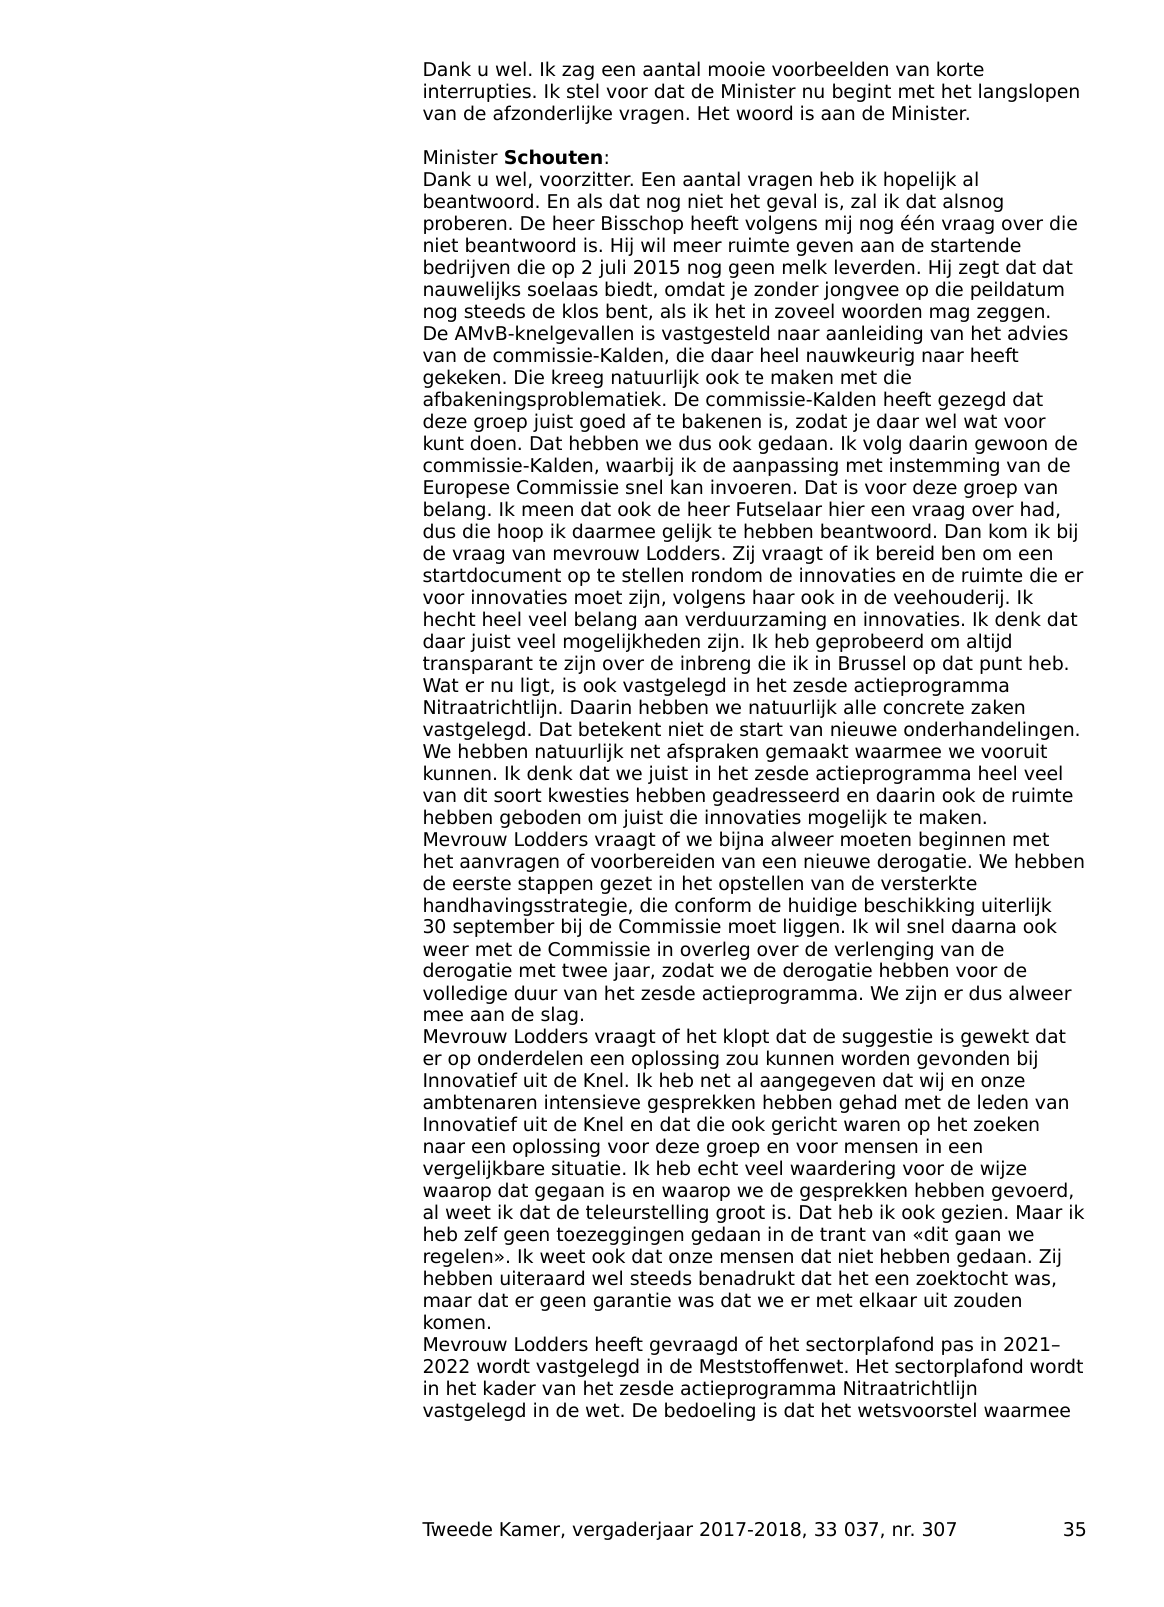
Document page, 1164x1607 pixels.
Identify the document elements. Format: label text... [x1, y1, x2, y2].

text Minister Schouten: [422, 147, 1087, 169]
text Mevrouw Lodders vraagt of we bijna alweer moeten beginnen met het aanvragen of voorbereiden van een nieuwe derogatie. We hebben de eerste stappen gezet in het opstellen van de versterkte handhavingsstrategie, die conform de huidige beschikking uiterlijk 30 september bij de Commissie moet liggen. Ik wil snel daarna ook weer met de Commissie in overleg over de verlenging van de derogatie met twee jaar, zodat we de derogatie hebben voor de volledige duur van het zesde actieprogramma. We zijn er dus alweer mee aan de slag. [422, 828, 1087, 1026]
text Dank u wel. Ik zag een aantal mooie voorbeelden van korte interrupties. Ik stel voor dat de Minister nu begint met het langslopen van de afzonderlijke vragen. Het woord is aan de Minister. [422, 59, 1087, 125]
text Mevrouw Lodders heeft gevraagd of het sectorplafond pas in 2021–2022 wordt vastgelegd in de Meststoffenwet. Het sectorplafond wordt in het kader van het zesde actieprogramma Nitraatrichtlijn vastgelegd in de wet. De bedoeling is dat het wetsvoorstel waarmee [422, 1334, 1087, 1422]
text Mevrouw Lodders vraagt of het klopt dat de suggestie is gewekt dat er op onderdelen een oplossing zou kunnen worden gevonden bij Innovatief uit de Knel. Ik heb net al aangegeven dat wij en onze ambtenaren intensieve gesprekken hebben gehad met de leden van Innovatief uit de Knel en dat die ook gericht waren op het zoeken naar een oplossing voor deze groep en voor mensen in een vergelijkbare situatie. Ik heb echt veel waardering voor de wijze waarop dat gegaan is en waarop we de gesprekken hebben gevoerd, al weet ik dat de teleurstelling groot is. Dat heb ik ook gezien. Maar ik heb zelf geen toezeggingen gedaan in de trant van «dit gaan we regelen». Ik weet ook dat onze mensen dat niet hebben gedaan. Zij hebben uiteraard wel steeds benadrukt dat het een zoektocht was, maar dat er geen garantie was dat we er met elkaar uit zouden komen. [422, 1026, 1087, 1334]
text Dank u wel, voorzitter. Een aantal vragen heb ik hopelijk al beantwoord. En als dat nog niet het geval is, zal ik dat alsnog proberen. De heer Bisschop heeft volgens mij nog één vraag over die niet beantwoord is. Hij wil meer ruimte geven aan de startende bedrijven die op 2 juli 2015 nog geen melk leverden. Hij zegt dat dat nauwelijks soelaas biedt, omdat je zonder jongvee op die peildatum nog steeds de klos bent, als ik het in zoveel woorden mag zeggen. [422, 169, 1087, 323]
text De AMvB-knelgevallen is vastgesteld naar aanleiding van het advies van de commissie-Kalden, die daar heel nauwkeurig naar heeft gekeken. Die kreeg natuurlijk ook te maken met die afbakeningsproblematiek. De commissie-Kalden heeft gezegd dat deze groep juist goed af te bakenen is, zodat je daar wel wat voor kunt doen. Dat hebben we dus ook gedaan. Ik volg daarin gewoon de commissie-Kalden, waarbij ik de aanpassing met instemming van de Europese Commissie snel kan invoeren. Dat is voor deze groep van belang. Ik meen dat ook de heer Futselaar hier een vraag over had, dus die hoop ik daarmee gelijk te hebben beantwoord. Dan kom ik bij de vraag van mevrouw Lodders. Zij vraagt of ik bereid ben om een startdocument op te stellen rondom de innovaties en de ruimte die er voor innovaties moet zijn, volgens haar ook in de veehouderij. Ik hecht heel veel belang aan verduurzaming en innovaties. Ik denk dat daar juist veel mogelijkheden zijn. Ik heb geprobeerd om altijd transparant te zijn over de inbreng die ik in Brussel op dat punt heb. Wat er nu ligt, is ook vastgelegd in het zesde actieprogramma Nitraatrichtlijn. Daarin hebben we natuurlijk alle concrete zaken vastgelegd. Dat betekent niet de start van nieuwe onderhandelingen. We hebben natuurlijk net afspraken gemaakt waarmee we vooruit kunnen. Ik denk dat we juist in het zesde actieprogramma heel veel van dit soort kwesties hebben geadresseerd en daarin ook de ruimte hebben geboden om juist die innovaties mogelijk te maken. [422, 323, 1087, 828]
